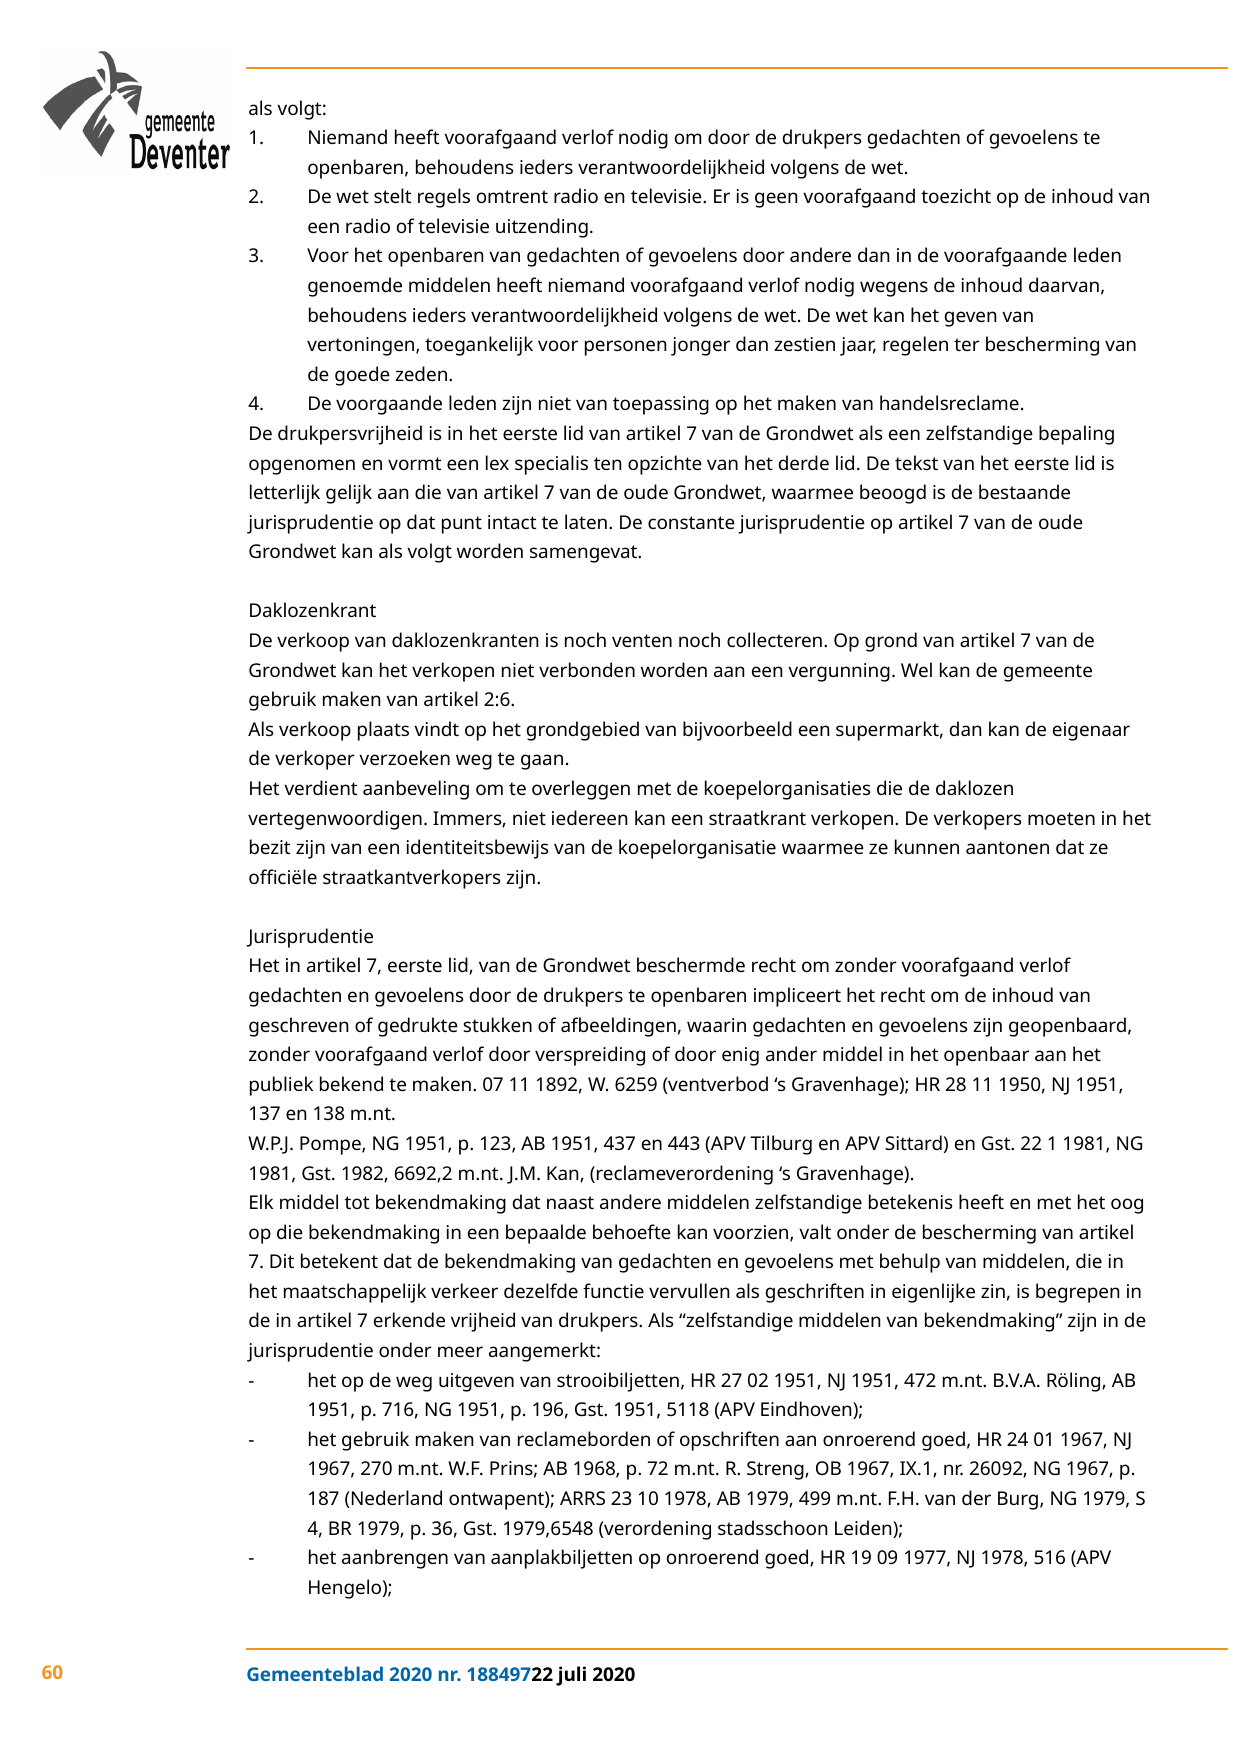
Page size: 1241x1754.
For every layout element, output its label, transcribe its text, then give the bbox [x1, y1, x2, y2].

text als volgt: [248, 95, 1152, 121]
picture [41, 47, 231, 172]
text Elk middel tot bekendmaking dat naast andere middelen zelfstandige betekenis heeft en met het oog op die bekendmaking in een bepaalde behoefte kan voorzien, valt onder de bescherming van artikel 7. Dit betekent dat de bekendmaking van gedachten en gevoelens met behulp van middelen, die in het maatschappelijk verkeer dezelfde functie vervullen als geschriften in eigenlijke zin, is begrepen in de in artikel 7 erkende vrijheid van drukpers. Als “zelfstandige middelen van bekendmaking” zijn in de jurisprudentie onder meer aangemerkt: [248, 1189, 1152, 1363]
text Het in artikel 7, eerste lid, van de Grondwet beschermde recht om zonder voorafgaand verlof gedachten en gevoelens door de drukpers te openbaren impliceert het recht om de inhoud van geschreven of gedrukte stukken of afbeeldingen, waarin gedachten en gevoelens zijn geopenbaard, zonder voorafgaand verlof door verspreiding of door enig ander middel in het openbaar aan het publiek bekend te maken. 07 11 1892, W. 6259 (ventverbod ‘s Gravenhage); HR 28 11 1950, NJ 1951, 137 en 138 m.nt. [248, 953, 1152, 1126]
text De verkoop van daklozenkranten is noch venten noch collecteren. Op grond van artikel 7 van de Grondwet kan het verkopen niet verbonden worden aan een vergunning. Wel kan de gemeente gebruik maken van artikel 2:6. [248, 627, 1152, 712]
list het gebruik maken van reclameborden of opschriften aan onroerend goed, HR 24 01 1967, NJ 1967, 270 m.nt. W.F. Prins; AB 1968, p. 72 m.nt. R. Streng, OB 1967, IX.1, nr. 26092, NG 1967, p. 187 (Nederland ontwapent); ARRS 23 10 1978, AB 1979, 499 m.nt. F.H. van der Burg, NG 1979, S 4, BR 1979, p. 36, Gst. 1979,6548 (verordening stadsschoon Leiden); [248, 1426, 1152, 1541]
text Daklozenkrant [248, 598, 1152, 623]
list De voorgaande leden zijn niet van toepassing op het maken van handelsreclame. [248, 391, 1152, 416]
text Als verkoop plaats vindt op het grondgebied van bijvoorbeeld een supermarkt, dan kan de eigenaar de verkoper verzoeken weg te gaan. [248, 716, 1152, 771]
list Voor het openbaren van gedachten of gevoelens door andere dan in de voorafgaande leden genoemde middelen heeft niemand voorafgaand verlof nodig wegens de inhoud daarvan, behoudens ieders verantwoordelijkheid volgens de wet. De wet kan het geven van vertoningen, toegankelijk voor personen jonger dan zestien jaar, regelen ter bescherming van de goede zeden. [248, 243, 1152, 387]
text W.P.J. Pompe, NG 1951, p. 123, AB 1951, 437 en 443 (APV Tilburg en APV Sittard) en Gst. 22 1 1981, NG 1981, Gst. 1982, 6692,2 m.nt. J.M. Kan, (reclameverordening ‘s Gravenhage). [248, 1130, 1152, 1186]
list De wet stelt regels omtrent radio en televisie. Er is geen voorafgaand toezicht op de inhoud van een radio of televisie uitzending. [248, 183, 1152, 239]
text Jurisprudentie [248, 923, 1152, 949]
text De drukpersvrijheid is in het eerste lid van artikel 7 van de Grondwet als een zelfstandige bepaling opgenomen en vormt een lex specialis ten opzichte van het derde lid. De tekst van het eerste lid is letterlijk gelijk aan die van artikel 7 van de oude Grondwet, waarmee beoogd is de bestaande jurisprudentie op dat punt intact te laten. De constante jurisprudentie op artikel 7 van de oude Grondwet kan als volgt worden samengevat. [248, 420, 1152, 564]
text Het verdient aanbeveling om te overleggen met de koepelorganisaties die de daklozen vertegenwoordigen. Immers, niet iedereen kan een straatkrant verkopen. De verkopers moeten in het bezit zijn van een identiteitsbewijs van de koepelorganisatie waarmee ze kunnen aantonen dat ze officiële straatkantverkopers zijn. [248, 775, 1152, 890]
list het aanbrengen van aanplakbiljetten op onroerend goed, HR 19 09 1977, NJ 1978, 516 (APV Hengelo); [248, 1544, 1152, 1600]
list Niemand heeft voorafgaand verlof nodig om door de drukpers gedachten of gevoelens te openbaren, behoudens ieders verantwoordelijkheid volgens de wet. [248, 124, 1152, 180]
list het op de weg uitgeven van strooibiljetten, HR 27 02 1951, NJ 1951, 472 m.nt. B.V.A. Röling, AB 1951, p. 716, NG 1951, p. 196, Gst. 1951, 5118 (APV Eindhoven); [248, 1367, 1152, 1422]
